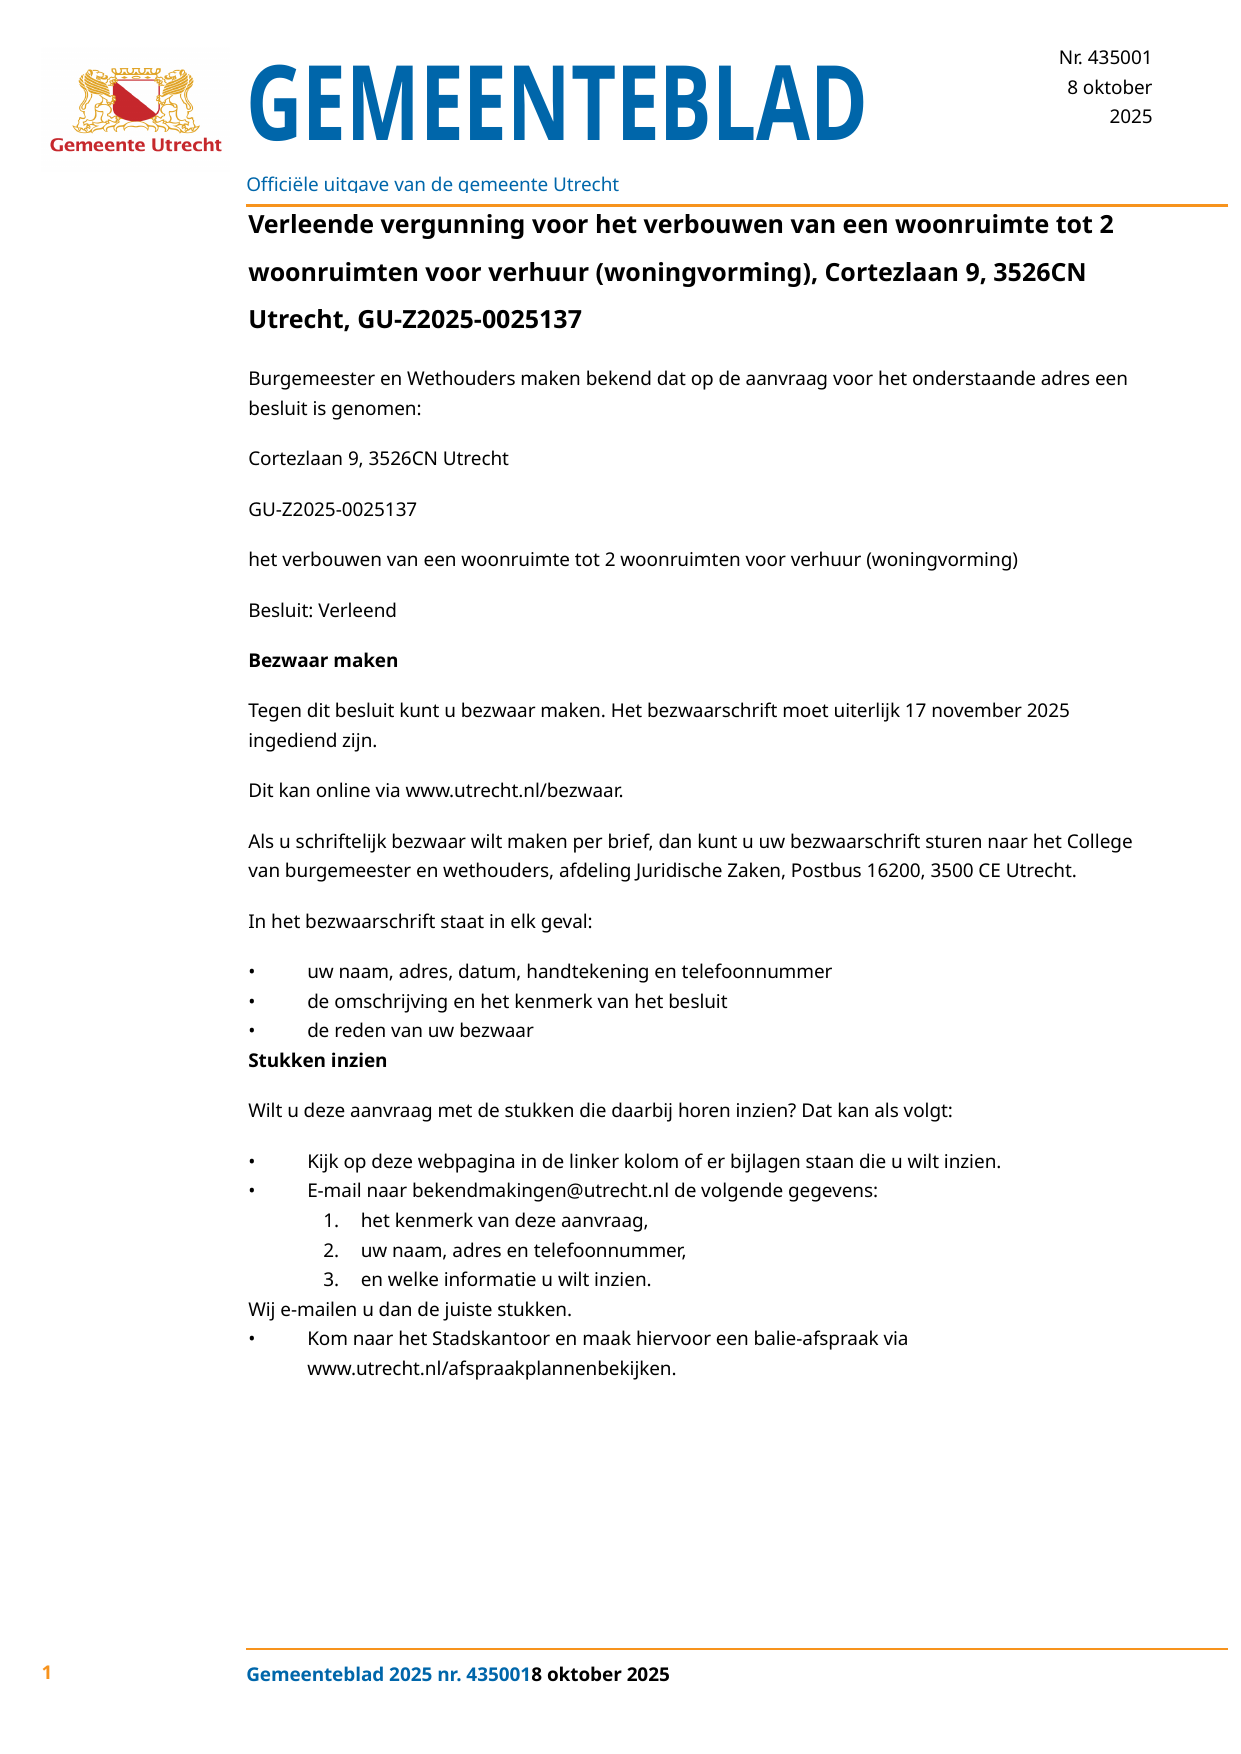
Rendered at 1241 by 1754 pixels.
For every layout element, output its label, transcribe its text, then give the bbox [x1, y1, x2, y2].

text Besluit: Verleend [248, 597, 1152, 622]
text Wij e-mailen u dan de juiste stukken. [248, 1296, 1152, 1322]
text Tegen dit besluit kunt u bezwaar maken. Het bezwaarschrift moet uiterlijk 17 november 2025 ingediend zijn. [248, 698, 1152, 753]
list de reden van uw bezwaar [248, 1018, 1152, 1043]
list en welke informatie u wilt inzien. [323, 1266, 1152, 1292]
picture [41, 47, 231, 172]
list E-mail naar bekendmakingen@utrecht.nl de volgende gegevens: [248, 1178, 1152, 1203]
list het kenmerk van deze aanvraag, [323, 1207, 1152, 1233]
list uw naam, adres, datum, handtekening en telefoonnummer [248, 958, 1152, 984]
text Stukken inzien [248, 1047, 1152, 1073]
text Wilt u deze aanvraag met de stukken die daarbij horen inzien? Dat kan als volgt: [248, 1098, 1152, 1123]
list Kom naar het Stadskantoor en maak hiervoor een balie-afspraak via www.utrecht.nl/afspraakplannenbekijken. [248, 1326, 1152, 1381]
text Verleende vergunning voor het verbouwen van een woonruimte tot 2 woonruimten voor verhuur (woningvorming), Cortezlaan 9, 3526CN Utrecht, GU-Z2025-0025137 [248, 207, 1152, 336]
text GU-Z2025-0025137 [248, 496, 1152, 522]
text Dit kan online via www.utrecht.nl/bezwaar. [248, 778, 1152, 803]
text Als u schriftelijk bezwaar wilt maken per brief, dan kunt u uw bezwaarschrift sturen naar het College van burgemeester en wethouders, afdeling Juridische Zaken, Postbus 16200, 3500 CE Utrecht. [248, 828, 1152, 883]
list de omschrijving en het kenmerk van het besluit [248, 988, 1152, 1014]
text Burgemeester en Wethouders maken bekend dat op de aanvraag voor het onderstaande adres een besluit is genomen: [248, 366, 1152, 421]
list uw naam, adres en telefoonnummer, [323, 1237, 1152, 1262]
text Cortezlaan 9, 3526CN Utrecht [248, 446, 1152, 471]
text het verbouwen van een woonruimte tot 2 woonruimten voor verhuur (woningvorming) [248, 546, 1152, 572]
text Bezwaar maken [248, 647, 1152, 673]
list Kijk op deze webpagina in de linker kolom of er bijlagen staan die u wilt inzien. [248, 1148, 1152, 1174]
text In het bezwaarschrift staat in elk geval: [248, 908, 1152, 934]
